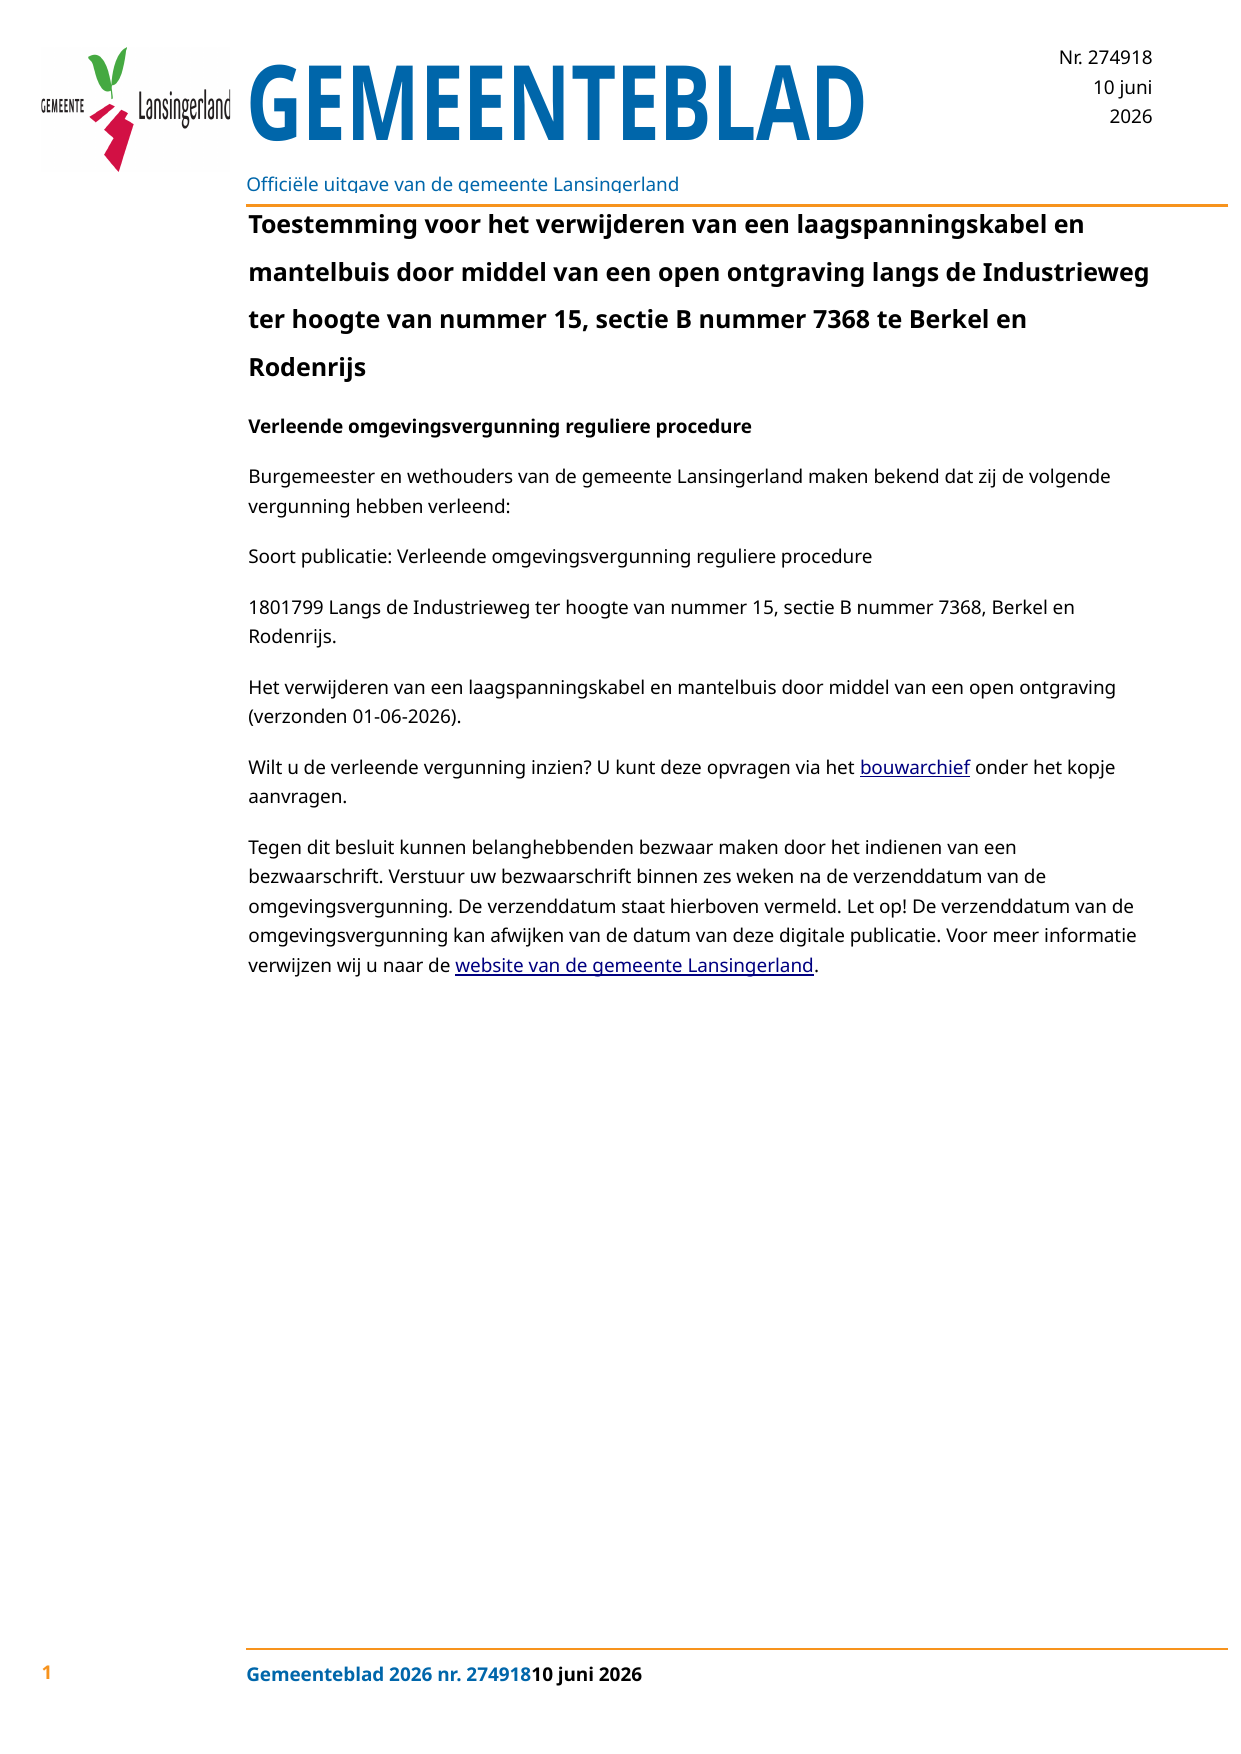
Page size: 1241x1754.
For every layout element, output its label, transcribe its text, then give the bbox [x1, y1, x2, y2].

text Tegen dit besluit kunnen belanghebbenden bezwaar maken door het indienen van een bezwaarschrift. Verstuur uw bezwaarschrift binnen zes weken na de verzenddatum van de omgevingsvergunning. De verzenddatum staat hierboven vermeld. Let op! De verzenddatum van de omgevingsvergunning kan afwijken van de datum van deze digitale publicatie. Voor meer informatie verwijzen wij u naar de website van de gemeente Lansingerland. [248, 834, 1152, 978]
text Verleende omgevingsvergunning reguliere procedure [248, 413, 1152, 439]
picture [41, 47, 231, 172]
text Wilt u de verleende vergunning inzien? U kunt deze opvragen via het bouwarchief onder het kopje aanvragen. [248, 754, 1152, 809]
text Toestemming voor het verwijderen van een laagspanningskabel en mantelbuis door middel van een open ontgraving langs de Industrieweg ter hoogte van nummer 15, sectie B nummer 7368 te Berkel en Rodenrijs [248, 207, 1152, 384]
text 1801799 Langs de Industrieweg ter hoogte van nummer 15, sectie B nummer 7368, Berkel en Rodenrijs. [248, 594, 1152, 649]
text Soort publicatie: Verleende omgevingsvergunning reguliere procedure [248, 543, 1152, 569]
text Het verwijderen van een laagspanningskabel en mantelbuis door middel van een open ontgraving (verzonden 01-06-2026). [248, 674, 1152, 729]
text Burgemeester en wethouders van de gemeente Lansingerland maken bekend dat zij de volgende vergunning hebben verleend: [248, 463, 1152, 519]
